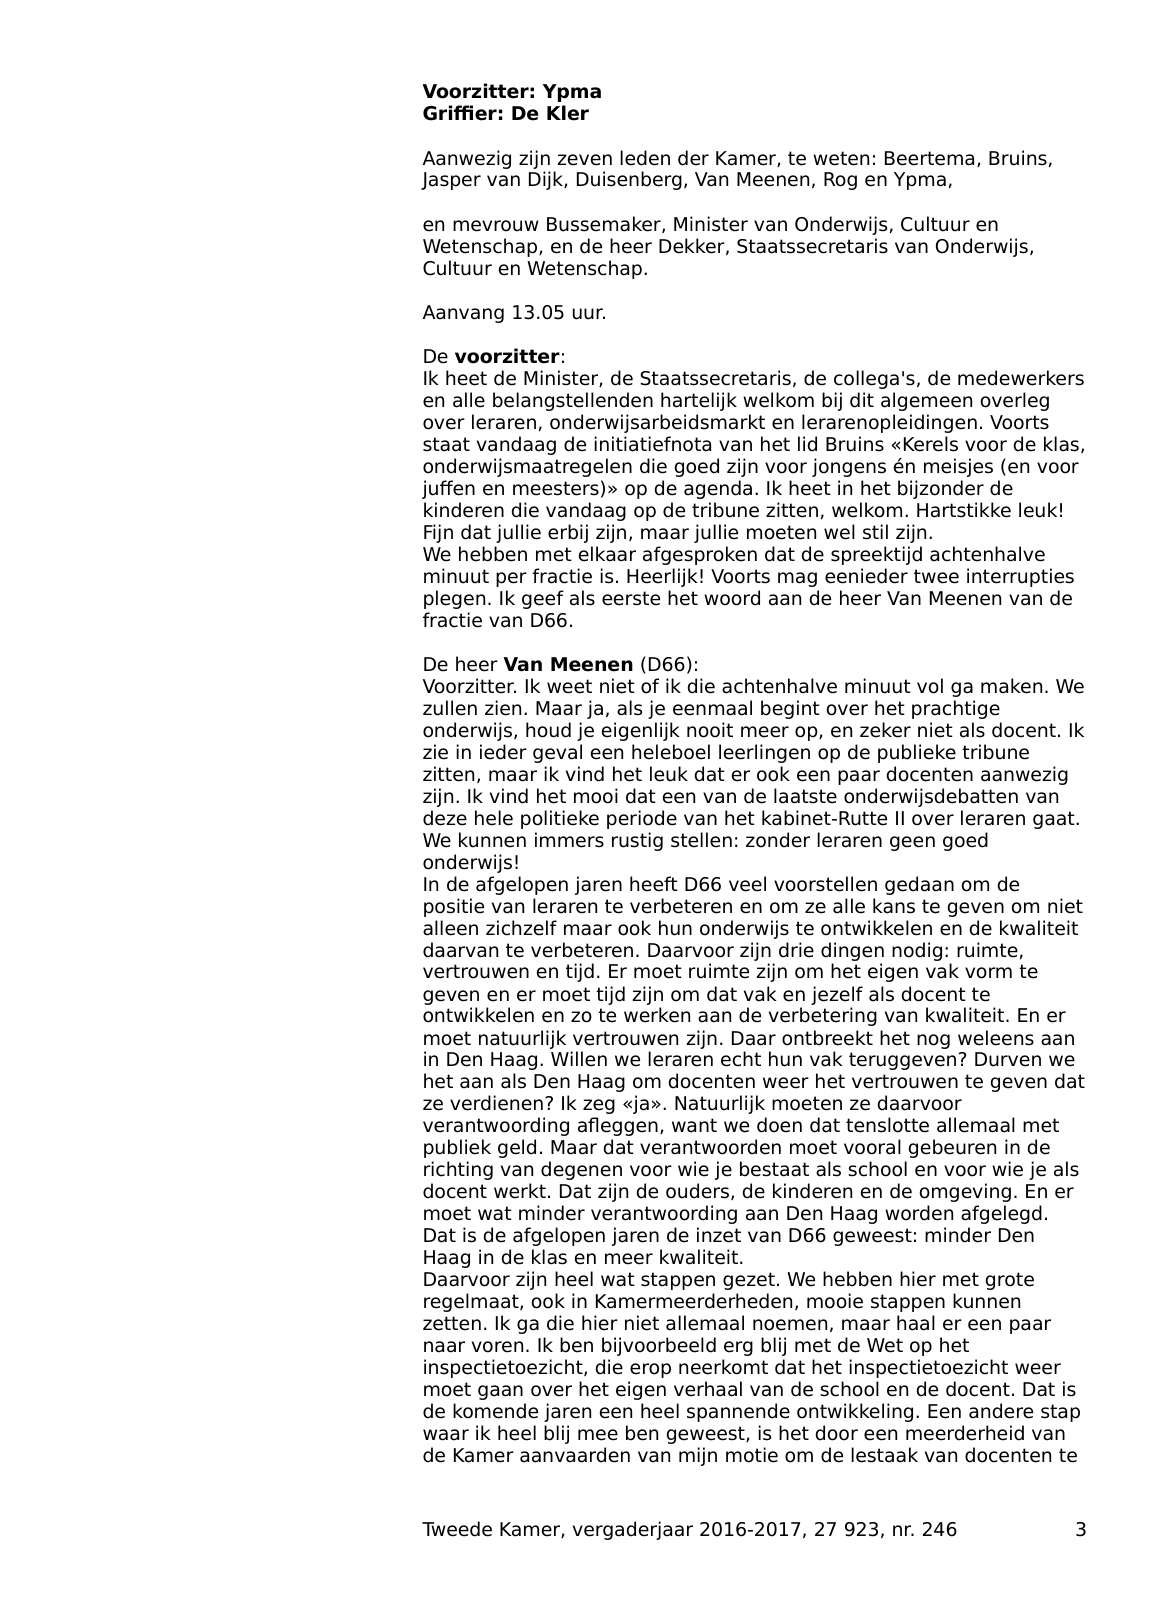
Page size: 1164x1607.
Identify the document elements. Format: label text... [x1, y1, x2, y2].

text Voorzitter. Ik weet niet of ik die achtenhalve minuut vol ga maken. We zullen zien. Maar ja, als je eenmaal begint over het prachtige onderwijs, houd je eigenlijk nooit meer op, en zeker niet als docent. Ik zie in ieder geval een heleboel leerlingen op de publieke tribune zitten, maar ik vind het leuk dat er ook een paar docenten aanwezig zijn. Ik vind het mooi dat een van de laatste onderwijsdebatten van deze hele politieke periode van het kabinet-Rutte II over leraren gaat. We kunnen immers rustig stellen: zonder leraren geen goed onderwijs! [422, 676, 1087, 873]
text Aanvang 13.05 uur. [422, 302, 1087, 324]
text De voorzitter: [422, 346, 1087, 368]
text Aanwezig zijn zeven leden der Kamer, te weten: Beertema, Bruins, Jasper van Dijk, Duisenberg, Van Meenen, Rog en Ypma, [422, 147, 1087, 191]
text Voorzitter: Ypma [422, 81, 1087, 103]
text en mevrouw Bussemaker, Minister van Onderwijs, Cultuur en Wetenschap, en de heer Dekker, Staatssecretaris van Onderwijs, Cultuur en Wetenschap. [422, 213, 1087, 279]
text We hebben met elkaar afgesproken dat de spreektijd achtenhalve minuut per fractie is. Heerlijk! Voorts mag eenieder twee interrupties plegen. Ik geef als eerste het woord aan de heer Van Meenen van de fractie van D66. [422, 544, 1087, 632]
text Ik heet de Minister, de Staatssecretaris, de collega's, de medewerkers en alle belangstellenden hartelijk welkom bij dit algemeen overleg over leraren, onderwijsarbeidsmarkt en lerarenopleidingen. Voorts staat vandaag de initiatiefnota van het lid Bruins «Kerels voor de klas, onderwijsmaatregelen die goed zijn voor jongens én meisjes (en voor juffen en meesters)» op de agenda. Ik heet in het bijzonder de kinderen die vandaag op de tribune zitten, welkom. Hartstikke leuk! Fijn dat jullie erbij zijn, maar jullie moeten wel stil zijn. [422, 368, 1087, 544]
text Daarvoor zijn heel wat stappen gezet. We hebben hier met grote regelmaat, ook in Kamermeerderheden, mooie stappen kunnen zetten. Ik ga die hier niet allemaal noemen, maar haal er een paar naar voren. Ik ben bijvoorbeeld erg blij met de Wet op het inspectietoezicht, die erop neerkomt dat het inspectietoezicht weer moet gaan over het eigen verhaal van de school en de docent. Dat is de komende jaren een heel spannende ontwikkeling. Een andere stap waar ik heel blij mee ben geweest, is het door een meerderheid van de Kamer aanvaarden van mijn motie om de lestaak van docenten te [422, 1269, 1087, 1467]
text In de afgelopen jaren heeft D66 veel voorstellen gedaan om de positie van leraren te verbeteren en om ze alle kans te geven om niet alleen zichzelf maar ook hun onderwijs te ontwikkelen en de kwaliteit daarvan te verbeteren. Daarvoor zijn drie dingen nodig: ruimte, vertrouwen en tijd. Er moet ruimte zijn om het eigen vak vorm te geven en er moet tijd zijn om dat vak en jezelf als docent te ontwikkelen en zo te werken aan de verbetering van kwaliteit. En er moet natuurlijk vertrouwen zijn. Daar ontbreekt het nog weleens aan in Den Haag. Willen we leraren echt hun vak teruggeven? Durven we het aan als Den Haag om docenten weer het vertrouwen te geven dat ze verdienen? Ik zeg «ja». Natuurlijk moeten ze daarvoor verantwoording afleggen, want we doen dat tenslotte allemaal met publiek geld. Maar dat verantwoorden moet vooral gebeuren in de richting van degenen voor wie je bestaat als school en voor wie je als docent werkt. Dat zijn de ouders, de kinderen en de omgeving. En er moet wat minder verantwoording aan Den Haag worden afgelegd. Dat is de afgelopen jaren de inzet van D66 geweest: minder Den Haag in de klas en meer kwaliteit. [422, 873, 1087, 1269]
text De heer Van Meenen (D66): [422, 654, 1087, 676]
text Griffier: De Kler [422, 103, 1087, 125]
